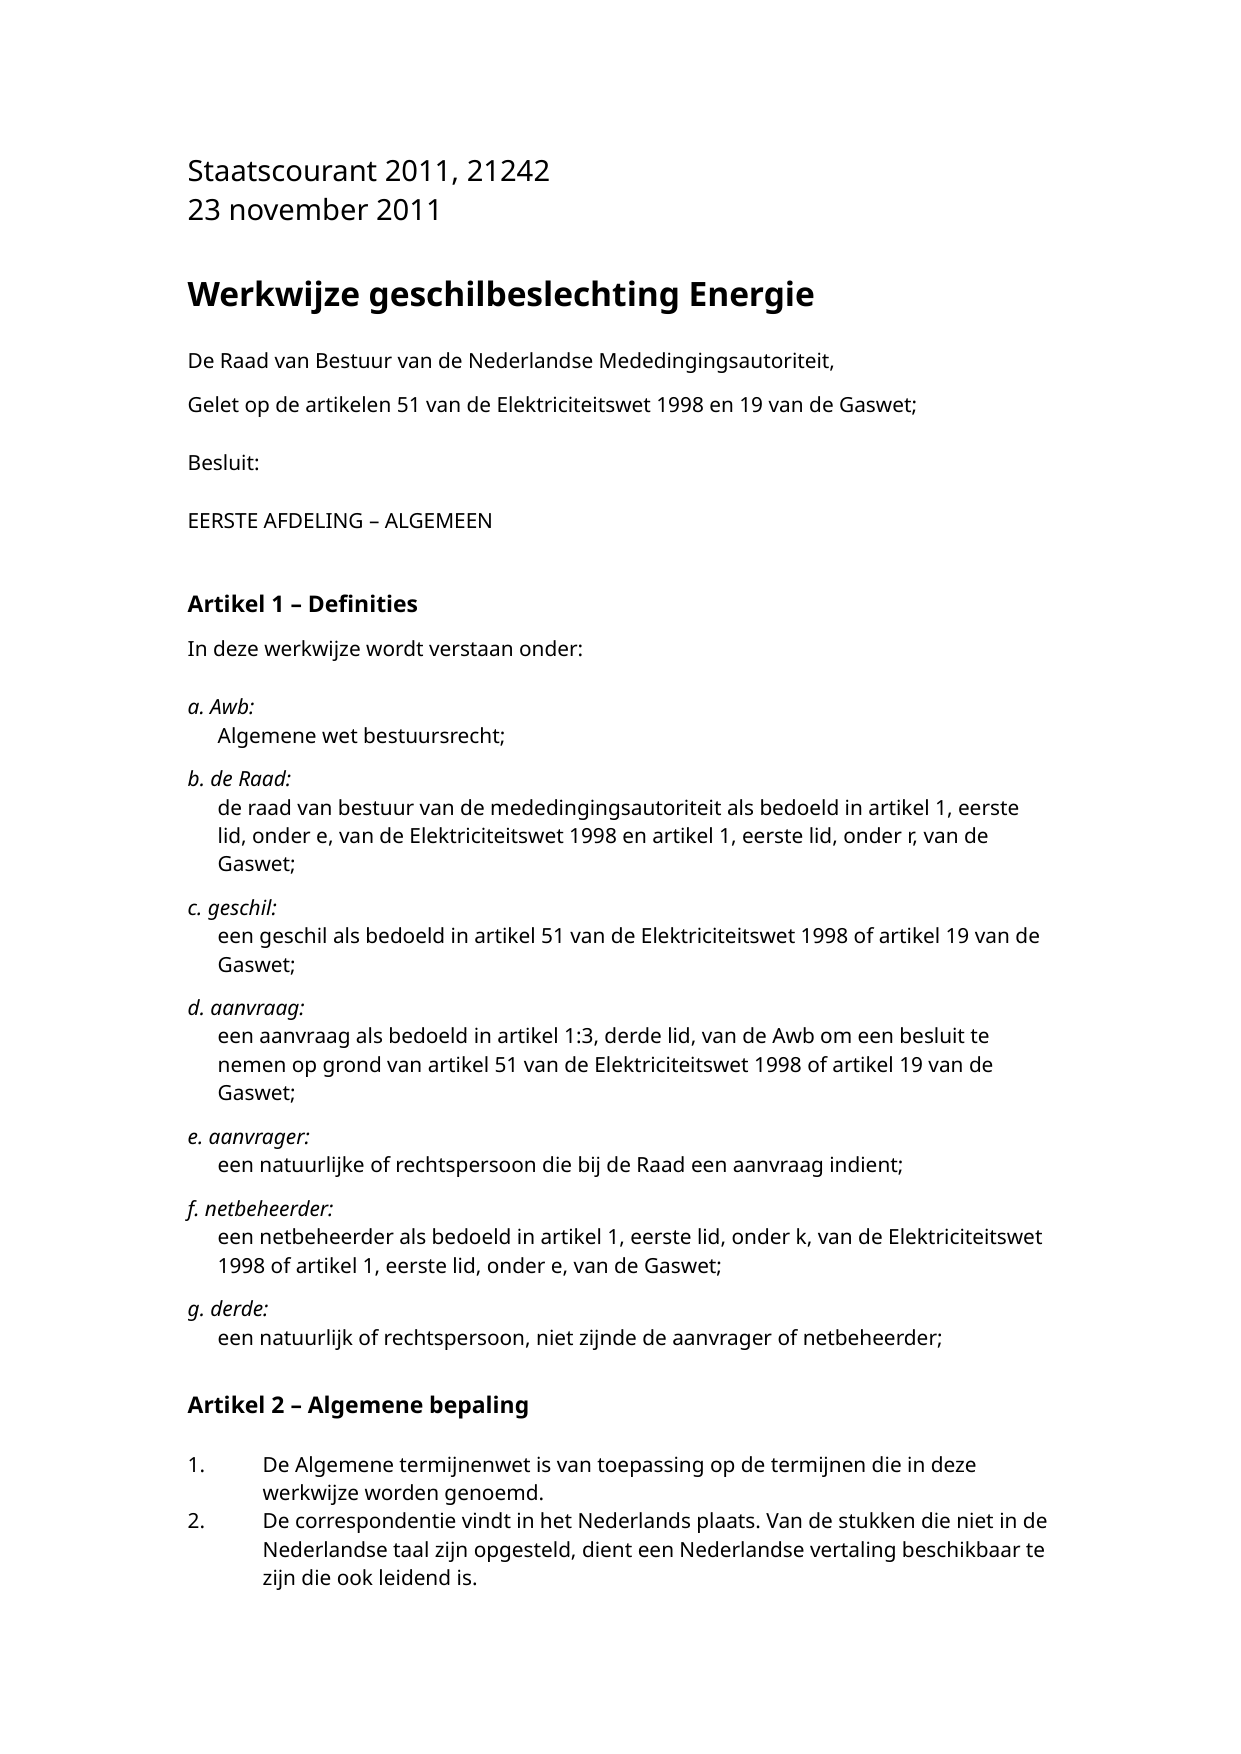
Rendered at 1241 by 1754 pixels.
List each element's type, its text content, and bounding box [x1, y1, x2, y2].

text een aanvraag als bedoeld in artikel 1:3, derde lid, van de Awb om een besluit te nemen op grond van artikel 51 van de Elektriciteitswet 1998 of artikel 19 van de Gaswet; [217, 1022, 1053, 1107]
text De Raad van Bestuur van de Nederlandse Mededingingsautoriteit, [187, 346, 1053, 375]
subtitle Artikel 2 – Algemene bepaling [187, 1388, 1053, 1420]
text de raad van bestuur van de mededingingsautoriteit als bedoeld in artikel 1, eerste lid, onder e, van de Elektriciteitswet 1998 en artikel 1, eerste lid, onder r, van de Gaswet; [217, 793, 1053, 878]
text een natuurlijk of rechtspersoon, niet zijnde de aanvrager of netbeheerder; [217, 1323, 1053, 1351]
text In deze werkwijze wordt verstaan onder: [187, 634, 1053, 662]
subtitle EERSTE AFDELING – ALGEMEEN [187, 507, 1053, 535]
text e. aanvrager: [187, 1122, 1053, 1150]
text Gelet op de artikelen 51 van de Elektriciteitswet 1998 en 19 van de Gaswet; [187, 390, 1053, 418]
text c. geschil: [187, 893, 1053, 921]
text een geschil als bedoeld in artikel 51 van de Elektriciteitswet 1998 of artikel 19 van de Gaswet; [217, 921, 1053, 978]
text d. aanvraag: [187, 993, 1053, 1022]
subtitle Werkwijze geschilbeslechting Energie [187, 271, 1053, 316]
text f. netbeheerder: [187, 1194, 1053, 1222]
text a. Awb: [187, 692, 1053, 721]
text Staatscourant 2011, 21242 [187, 150, 1053, 190]
text g. derde: [187, 1294, 1053, 1323]
text een natuurlijke of rechtspersoon die bij de Raad een aanvraag indient; [217, 1150, 1053, 1179]
text Besluit: [187, 448, 1053, 477]
list De Algemene termijnenwet is van toepassing op de termijnen die in deze werkwijze worden genoemd. [187, 1450, 1053, 1507]
text een netbeheerder als bedoeld in artikel 1, eerste lid, onder k, van de Elektriciteitswet 1998 of artikel 1, eerste lid, onder e, van de Gaswet; [217, 1222, 1053, 1279]
subtitle Artikel 1 – Definities [187, 588, 1053, 619]
text Algemene wet bestuursrecht; [217, 721, 1053, 749]
text b. de Raad: [187, 764, 1053, 793]
list De correspondentie vindt in het Nederlands plaats. Van de stukken die niet in de Nederlandse taal zijn opgesteld, dient een Nederlandse vertaling beschikbaar te zijn die ook leidend is. [187, 1507, 1053, 1592]
text 23 november 2011 [187, 190, 1053, 229]
